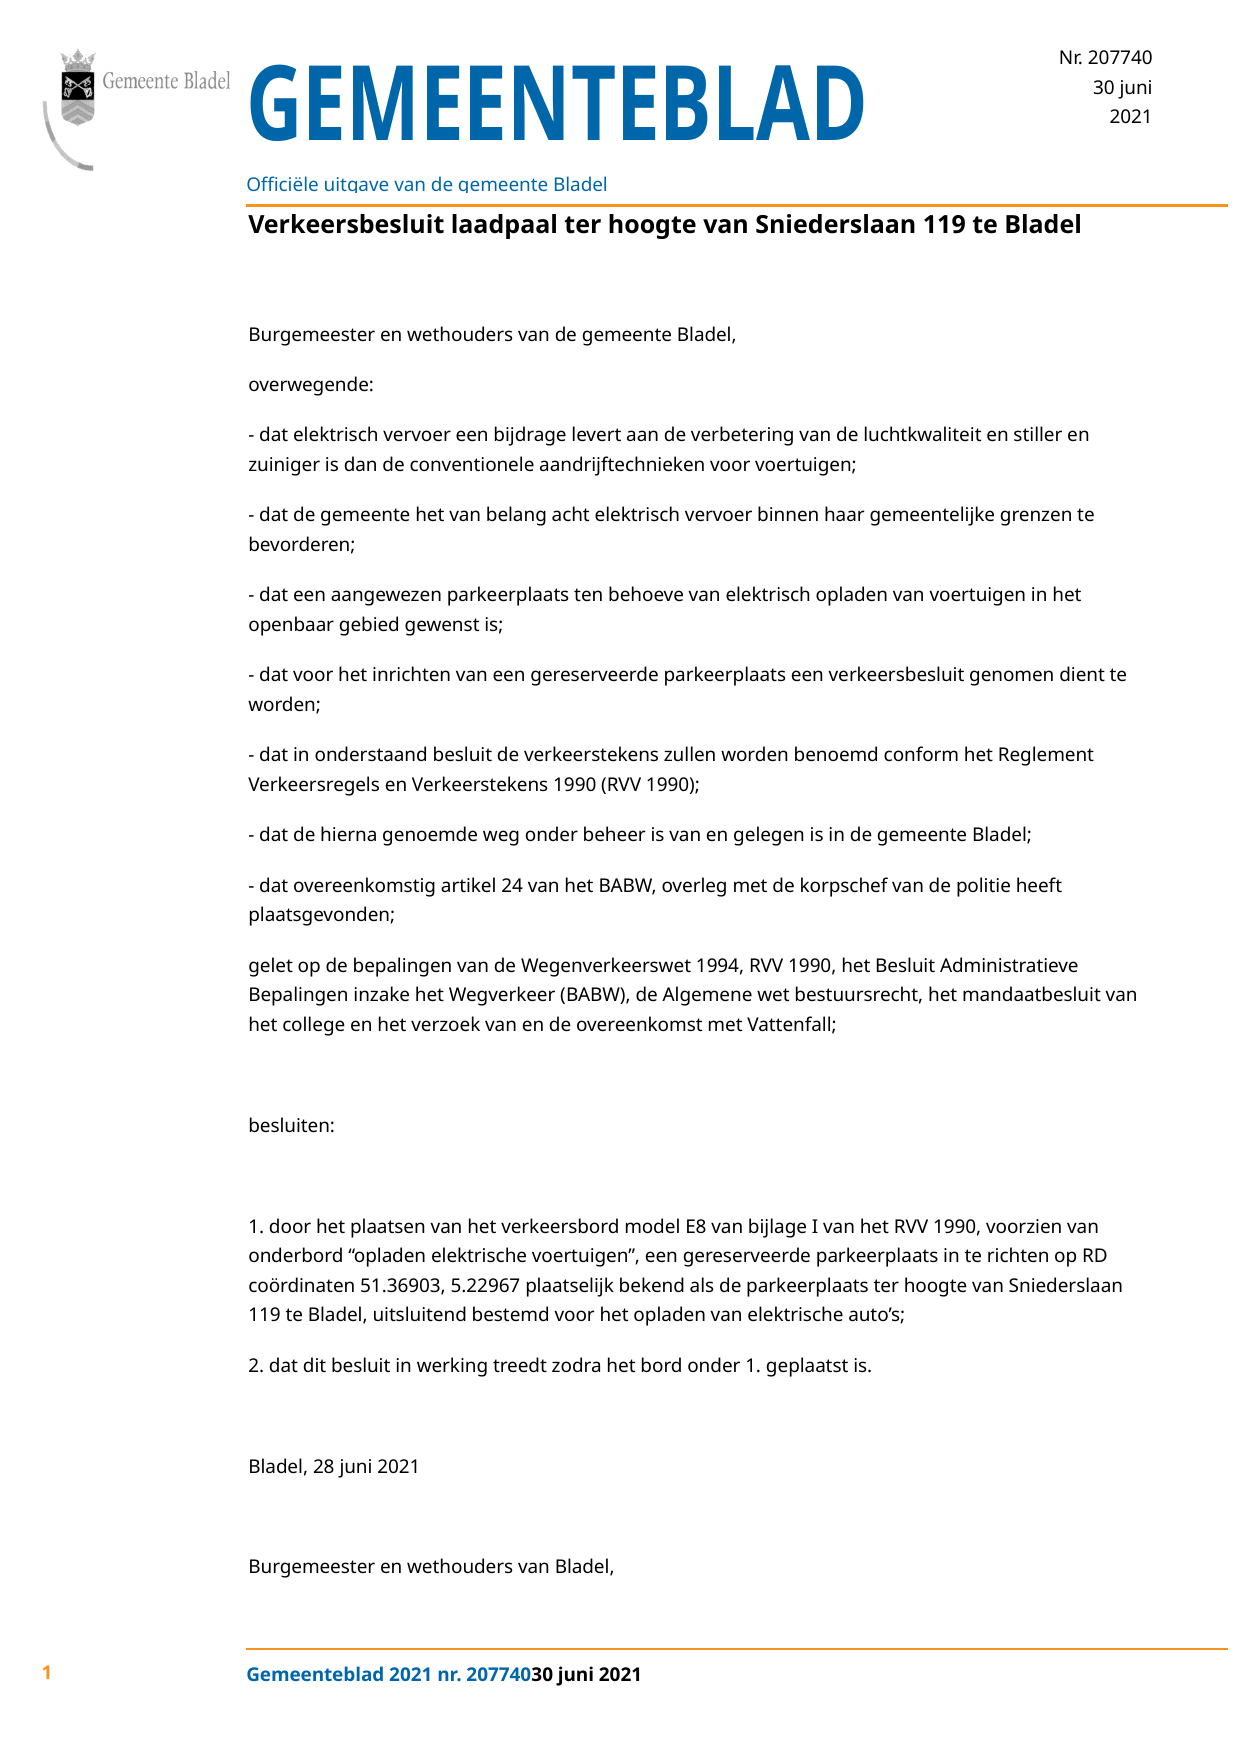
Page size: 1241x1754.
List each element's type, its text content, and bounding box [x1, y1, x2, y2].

text Bladel, 28 juni 2021 [248, 1453, 1152, 1478]
text Burgemeester en wethouders van de gemeente Bladel, [248, 321, 1152, 346]
text overwegende: [248, 371, 1152, 397]
text - dat een aangewezen parkeerplaats ten behoeve van elektrisch opladen van voertuigen in het openbaar gebied gewenst is; [248, 582, 1152, 637]
text - dat de gemeente het van belang acht elektrisch vervoer binnen haar gemeentelijke grenzen te bevorderen; [248, 502, 1152, 557]
text besluiten: [248, 1112, 1152, 1138]
text Verkeersbesluit laadpaal ter hoogte van Sniederslaan 119 te Bladel [248, 207, 1152, 241]
text - dat elektrisch vervoer een bijdrage levert aan de verbetering van de luchtkwaliteit en stiller en zuiniger is dan de conventionele aandrijftechnieken voor voertuigen; [248, 422, 1152, 477]
text - dat de hierna genoemde weg onder beheer is van en gelegen is in de gemeente Bladel; [248, 822, 1152, 847]
text 1. door het plaatsen van het verkeersbord model E8 van bijlage I van het RVV 1990, voorzien van onderbord “opladen elektrische voertuigen”, een gereserveerde parkeerplaats in te richten op RD coördinaten 51.36903, 5.22967 plaatselijk bekend als de parkeerplaats ter hoogte van Sniederslaan 119 te Bladel, uitsluitend bestemd voor het opladen van elektrische auto’s; [248, 1213, 1152, 1327]
text - dat in onderstaand besluit de verkeerstekens zullen worden benoemd conform het Reglement Verkeersregels en Verkeerstekens 1990 (RVV 1990); [248, 742, 1152, 797]
text 2. dat dit besluit in werking treedt zodra het bord onder 1. geplaatst is. [248, 1352, 1152, 1378]
text - dat overeenkomstig artikel 24 van het BABW, overleg met de korpschef van de politie heeft plaatsgevonden; [248, 872, 1152, 927]
picture [41, 47, 231, 172]
text - dat voor het inrichten van een gereserveerde parkeerplaats een verkeersbesluit genomen dient te worden; [248, 662, 1152, 717]
text Burgemeester en wethouders van Bladel, [248, 1554, 1152, 1579]
text gelet op de bepalingen van de Wegenverkeerswet 1994, RVV 1990, het Besluit Administratieve Bepalingen inzake het Wegverkeer (BABW), de Algemene wet bestuursrecht, het mandaatbesluit van het college en het verzoek van en de overeenkomst met Vattenfall; [248, 952, 1152, 1037]
